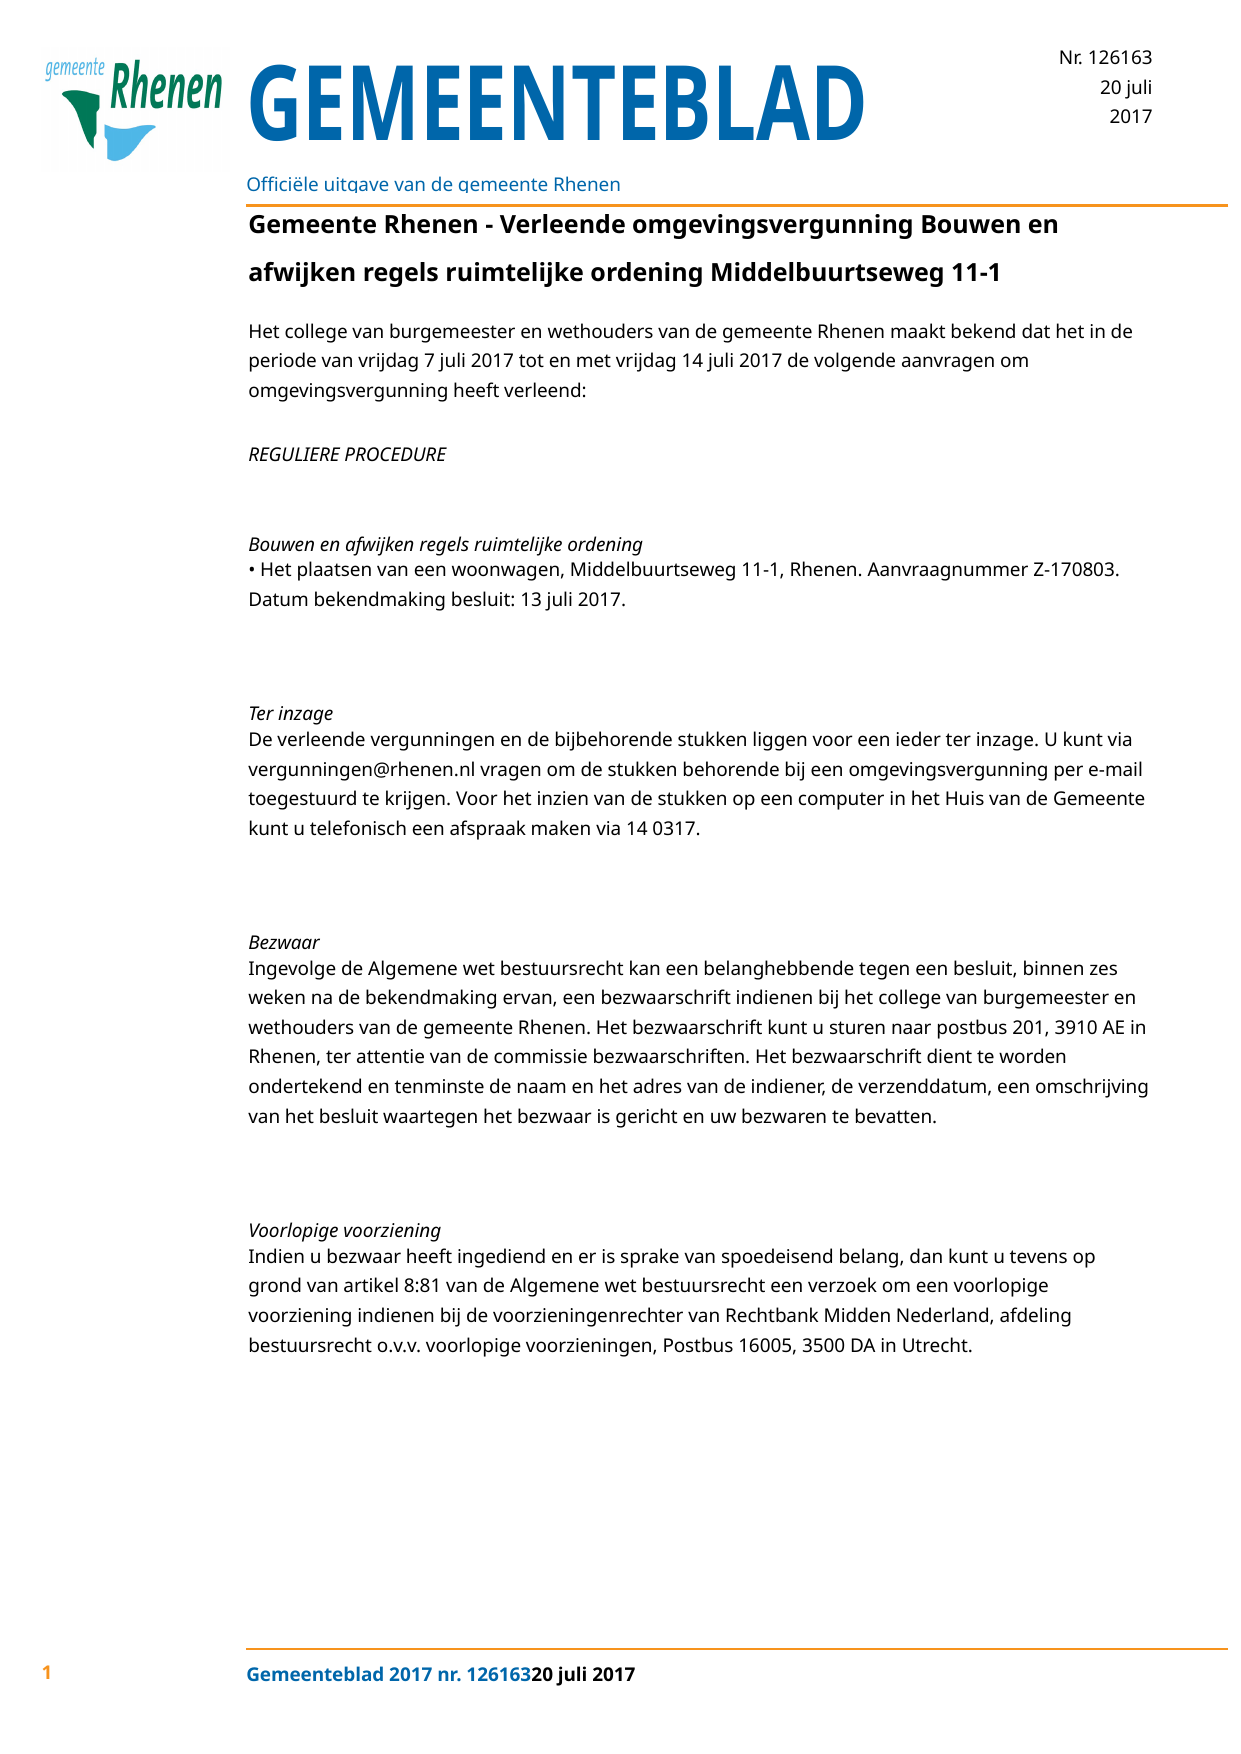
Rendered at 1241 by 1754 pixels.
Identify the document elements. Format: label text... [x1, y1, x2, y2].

text REGULIERE PROCEDURE [248, 441, 1152, 467]
text Gemeente Rhenen - Verleende omgevingsvergunning Bouwen en afwijken regels ruimtelijke ordening Middelbuurtseweg 11-1 [248, 207, 1152, 288]
text Ter inzage [248, 700, 1152, 726]
text De verleende vergunningen en de bijbehorende stukken liggen voor een ieder ter inzage. U kunt via vergunningen@rhenen.nl vragen om de stukken behorende bij een omgevingsvergunning per e-mail toegestuurd te krijgen. Voor het inzien van de stukken op een computer in het Huis van de Gemeente kunt u telefonisch een afspraak maken via 14 0317. [248, 726, 1152, 841]
text Bezwaar [248, 929, 1152, 955]
text • Het plaatsen van een woonwagen, Middelbuurtseweg 11-1, Rhenen. Aanvraagnummer Z-170803. Datum bekendmaking besluit: 13 juli 2017. [248, 556, 1152, 612]
text Indien u bezwaar heeft ingediend en er is sprake van spoedeisend belang, dan kunt u tevens op grond van artikel 8:81 van de Algemene wet bestuursrecht een verzoek om een voorlopige voorziening indienen bij de voorzieningenrechter van Rechtbank Midden Nederland, afdeling bestuursrecht o.v.v. voorlopige voorzieningen, Postbus 16005, 3500 DA in Utrecht. [248, 1243, 1152, 1357]
text Voorlopige voorziening [248, 1217, 1152, 1243]
text Bouwen en afwijken regels ruimtelijke ordening [248, 531, 1152, 556]
text Ingevolge de Algemene wet bestuursrecht kan een belanghebbende tegen een besluit, binnen zes weken na de bekendmaking ervan, een bezwaarschrift indienen bij het college van burgemeester en wethouders van de gemeente Rhenen. Het bezwaarschrift kunt u sturen naar postbus 201, 3910 AE in Rhenen, ter attentie van de commissie bezwaarschriften. Het bezwaarschrift dient te worden ondertekend en tenminste de naam en het adres van de indiener, de verzenddatum, een omschrijving van het besluit waartegen het bezwaar is gericht en uw bezwaren te bevatten. [248, 955, 1152, 1129]
picture [41, 47, 231, 172]
text Het college van burgemeester en wethouders van de gemeente Rhenen maakt bekend dat het in de periode van vrijdag 7 juli 2017 tot en met vrijdag 14 juli 2017 de volgende aanvragen om omgevingsvergunning heeft verleend: [248, 318, 1152, 403]
